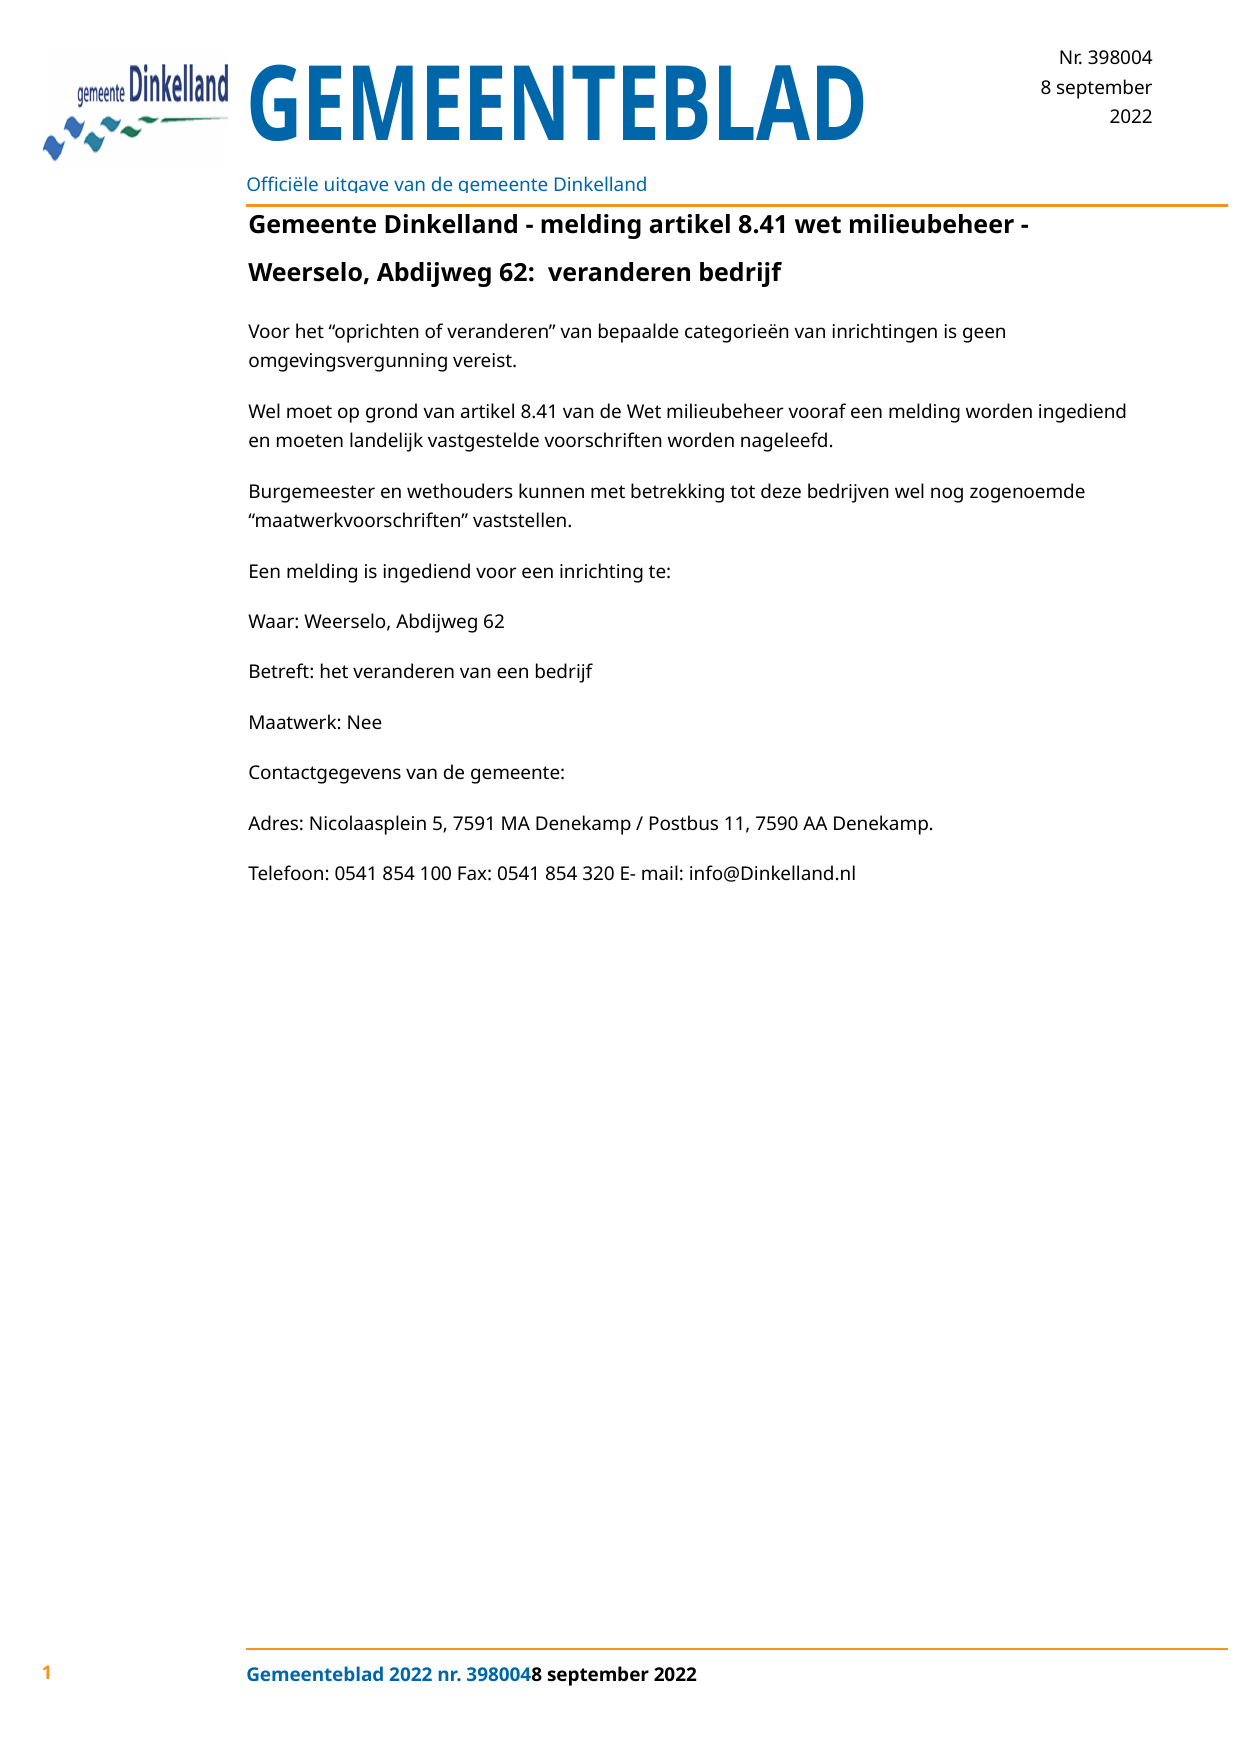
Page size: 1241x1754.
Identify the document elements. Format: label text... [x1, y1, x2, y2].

text Een melding is ingediend voor een inrichting te: [248, 558, 1152, 584]
text Telefoon: 0541 854 100 Fax: 0541 854 320 E- mail: info@Dinkelland.nl [248, 860, 1152, 886]
text Contactgegevens van de gemeente: [248, 759, 1152, 785]
picture [41, 47, 231, 172]
text Voor het “oprichten of veranderen” van bepaalde categorieën van inrichtingen is geen omgevingsvergunning vereist. [248, 318, 1152, 373]
text Waar: Weerselo, Abdijweg 62 [248, 608, 1152, 634]
text Wel moet op grond van artikel 8.41 van de Wet milieubeheer vooraf een melding worden ingediend en moeten landelijk vastgestelde voorschriften worden nageleefd. [248, 398, 1152, 453]
text Gemeente Dinkelland - melding artikel 8.41 wet milieubeheer - Weerselo, Abdijweg 62: veranderen bedrijf [248, 207, 1152, 288]
text Betreft: het veranderen van een bedrijf [248, 659, 1152, 684]
text Burgemeester en wethouders kunnen met betrekking tot deze bedrijven wel nog zogenoemde “maatwerkvoorschriften” vaststellen. [248, 478, 1152, 533]
text Adres: Nicolaasplein 5, 7591 MA Denekamp / Postbus 11, 7590 AA Denekamp. [248, 810, 1152, 836]
text Maatwerk: Nee [248, 709, 1152, 735]
